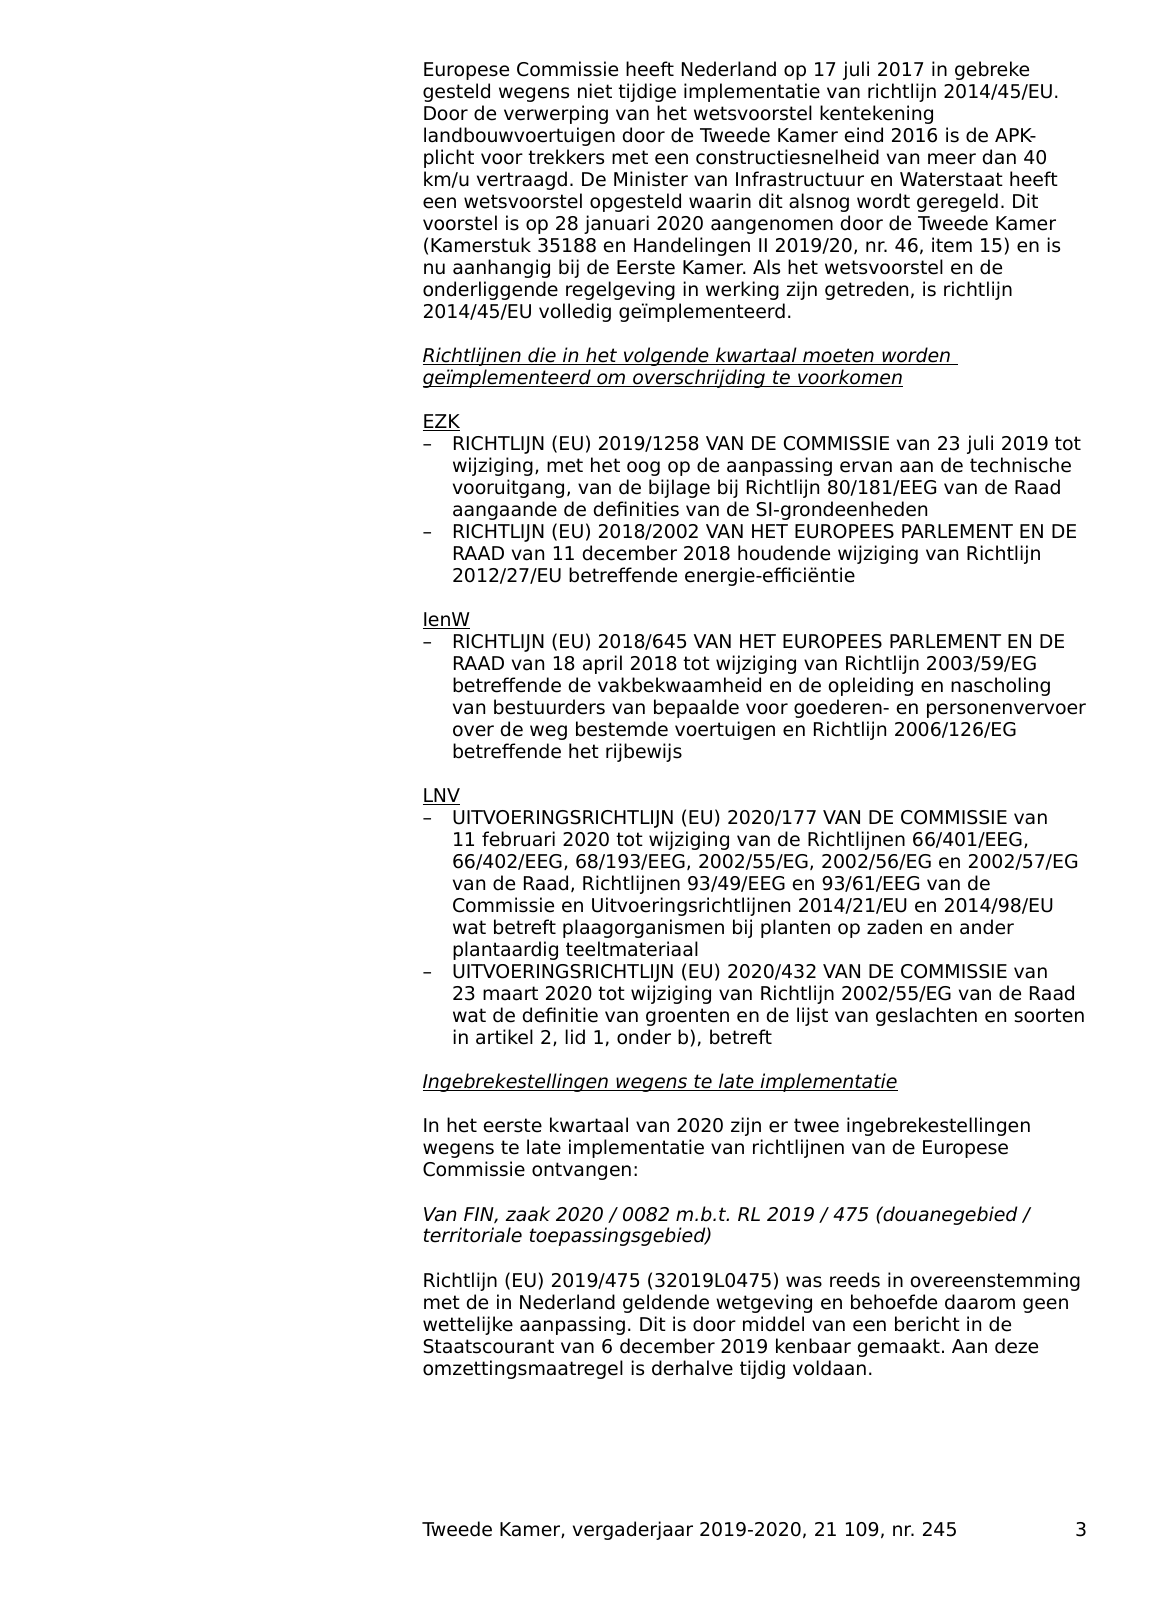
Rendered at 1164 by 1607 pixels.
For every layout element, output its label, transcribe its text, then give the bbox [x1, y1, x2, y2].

subtitle LNV [422, 785, 1087, 807]
text Richtlijn (EU) 2019/475 (32019L0475) was reeds in overeenstemming met de in Nederland geldende wetgeving en behoefde daarom geen wettelijke aanpassing. Dit is door middel van een bericht in de Staatscourant van 6 december 2019 kenbaar gemaakt. Aan deze omzettingsmaatregel is derhalve tijdig voldaan. [422, 1269, 1087, 1379]
text – RICHTLIJN (EU) 2018/2002 VAN HET EUROPEES PARLEMENT EN DE RAAD van 11 december 2018 houdende wijziging van Richtlijn 2012/27/EU betreffende energie-efficiëntie [422, 521, 1087, 587]
text – RICHTLIJN (EU) 2019/1258 VAN DE COMMISSIE van 23 juli 2019 tot wijziging, met het oog op de aanpassing ervan aan de technische vooruitgang, van de bijlage bij Richtlijn 80/181/EEG van de Raad aangaande de definities van de SI-grondeenheden [422, 433, 1087, 521]
text – RICHTLIJN (EU) 2018/645 VAN HET EUROPEES PARLEMENT EN DE RAAD van 18 april 2018 tot wijziging van Richtlijn 2003/59/EG betreffende de vakbekwaamheid en de opleiding en nascholing van bestuurders van bepaalde voor goederen- en personenvervoer over de weg bestemde voertuigen en Richtlijn 2006/126/EG betreffende het rijbewijs [422, 631, 1087, 763]
subtitle IenW [422, 609, 1087, 631]
subtitle Richtlijnen die in het volgende kwartaal moeten worden geïmplementeerd om overschrijding te voorkomen [422, 345, 1087, 389]
text – UITVOERINGSRICHTLIJN (EU) 2020/432 VAN DE COMMISSIE van 23 maart 2020 tot wijziging van Richtlijn 2002/55/EG van de Raad wat de definitie van groenten en de lijst van geslachten en soorten in artikel 2, lid 1, onder b), betreft [422, 961, 1087, 1049]
text In het eerste kwartaal van 2020 zijn er twee ingebrekestellingen wegens te late implementatie van richtlijnen van de Europese Commissie ontvangen: [422, 1115, 1087, 1181]
text Europese Commissie heeft Nederland op 17 juli 2017 in gebreke gesteld wegens niet tijdige implementatie van richtlijn 2014/45/EU. Door de verwerping van het wetsvoorstel kentekening landbouwvoertuigen door de Tweede Kamer eind 2016 is de APK-plicht voor trekkers met een constructiesnelheid van meer dan 40 km/u vertraagd. De Minister van Infrastructuur en Waterstaat heeft een wetsvoorstel opgesteld waarin dit alsnog wordt geregeld. Dit voorstel is op 28 januari 2020 aangenomen door de Tweede Kamer (Kamerstuk 35188 en Handelingen II 2019/20, nr. 46, item 15) en is nu aanhangig bij de Eerste Kamer. Als het wetsvoorstel en de onderliggende regelgeving in werking zijn getreden, is richtlijn 2014/45/EU volledig geïmplementeerd. [422, 59, 1087, 323]
text Van FIN, zaak 2020 / 0082 m.b.t. RL 2019 / 475 (douanegebied / territoriale toepassingsgebied) [422, 1203, 1087, 1247]
subtitle EZK [422, 411, 1087, 433]
text – UITVOERINGSRICHTLIJN (EU) 2020/177 VAN DE COMMISSIE van 11 februari 2020 tot wijziging van de Richtlijnen 66/401/EEG, 66/402/EEG, 68/193/EEG, 2002/55/EG, 2002/56/EG en 2002/57/EG van de Raad, Richtlijnen 93/49/EEG en 93/61/EEG van de Commissie en Uitvoeringsrichtlijnen 2014/21/EU en 2014/98/EU wat betreft plaagorganismen bij planten op zaden en ander plantaardig teeltmateriaal [422, 807, 1087, 961]
subtitle Ingebrekestellingen wegens te late implementatie [422, 1071, 1087, 1093]
